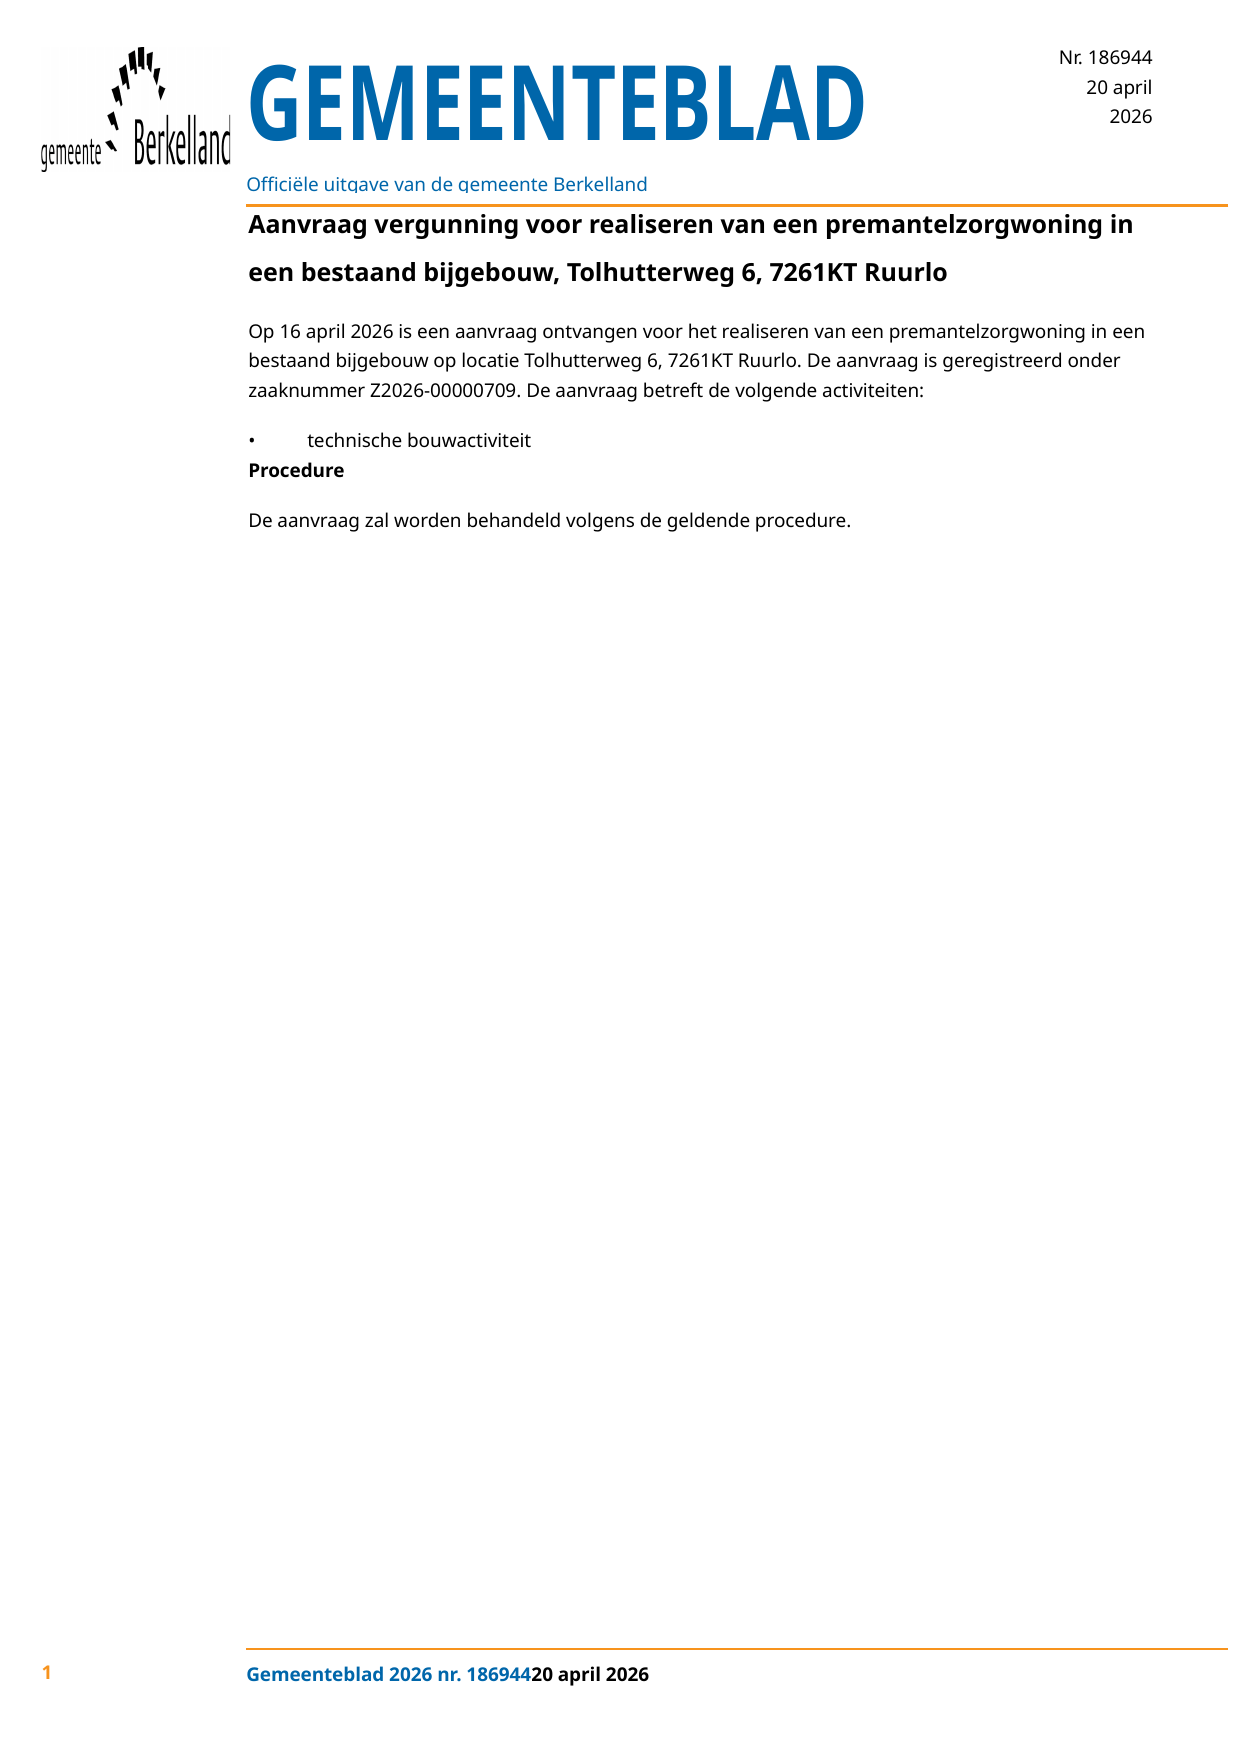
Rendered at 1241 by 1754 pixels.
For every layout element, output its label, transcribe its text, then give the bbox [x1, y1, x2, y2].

text De aanvraag zal worden behandeld volgens de geldende procedure. [248, 507, 1152, 533]
list technische bouwactiviteit [248, 427, 1152, 453]
text Op 16 april 2026 is een aanvraag ontvangen voor het realiseren van een premantelzorgwoning in een bestaand bijgebouw op locatie Tolhutterweg 6, 7261KT Ruurlo. De aanvraag is geregistreerd onder zaaknummer Z2026-00000709. De aanvraag betreft de volgende activiteiten: [248, 318, 1152, 403]
text Aanvraag vergunning voor realiseren van een premantelzorgwoning in een bestaand bijgebouw, Tolhutterweg 6, 7261KT Ruurlo [248, 207, 1152, 288]
picture [41, 47, 231, 172]
text Procedure [248, 457, 1152, 483]
